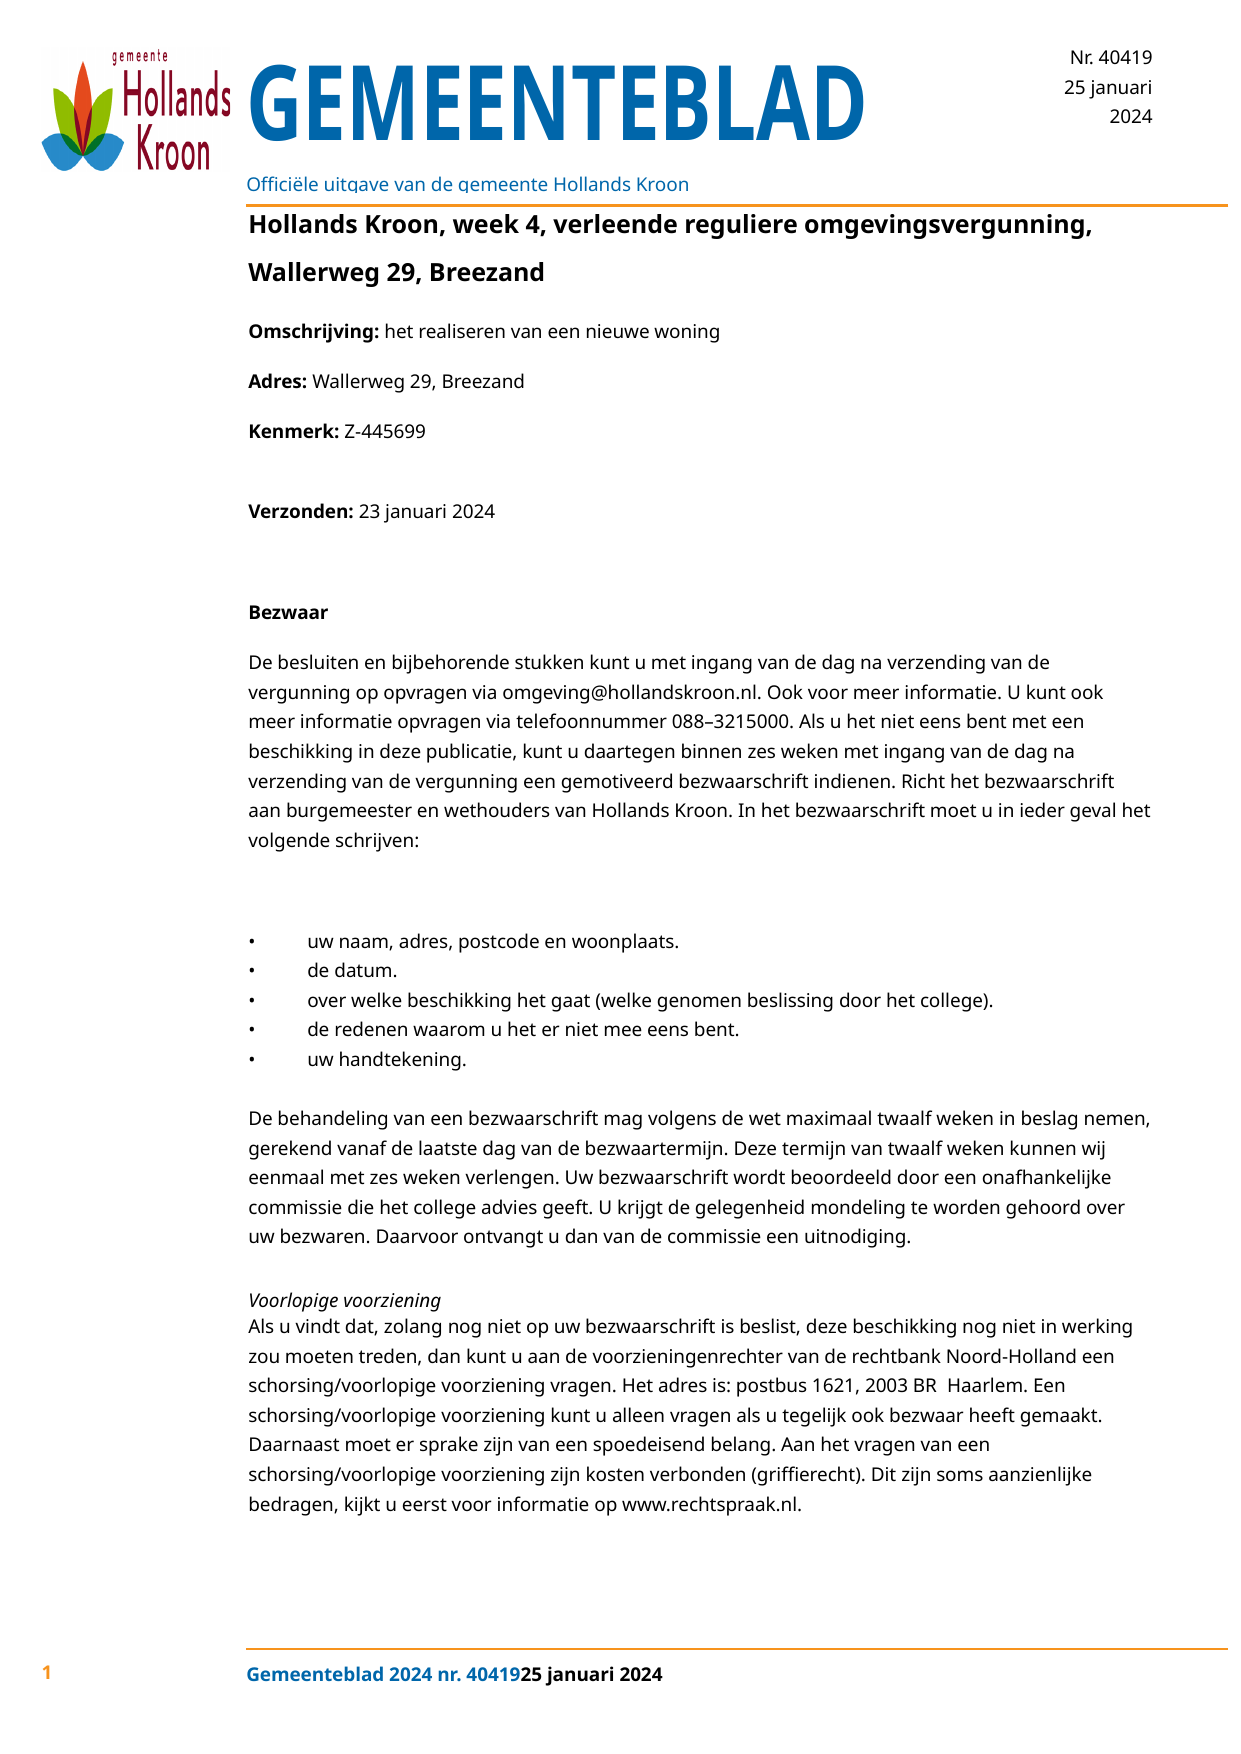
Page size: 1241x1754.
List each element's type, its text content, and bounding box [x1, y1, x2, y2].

text Verzonden: 23 januari 2024 [248, 498, 1152, 524]
text Adres: Wallerweg 29, Breezand [248, 368, 1152, 394]
list uw naam, adres, postcode en woonplaats. [248, 928, 1152, 953]
list over welke beschikking het gaat (welke genomen beslissing door het college). [248, 987, 1152, 1013]
text Hollands Kroon, week 4, verleende reguliere omgevingsvergunning, Wallerweg 29, Breezand [248, 207, 1152, 288]
list de datum. [248, 957, 1152, 983]
text Kenmerk: Z-445699 [248, 419, 1152, 444]
list de redenen waarom u het er niet mee eens bent. [248, 1017, 1152, 1042]
table_header [248, 469, 700, 495]
text Voorlopige voorziening [248, 1288, 1152, 1313]
text De besluiten en bijbehorende stukken kunt u met ingang van de dag na verzending van de vergunning op opvragen via omgeving@hollandskroon.nl. Ook voor meer informatie. U kunt ook meer informatie opvragen via telefoonnummer 088–3215000. Als u het niet eens bent met een beschikking in deze publicatie, kunt u daartegen binnen zes weken met ingang van de dag na verzending van de vergunning een gemotiveerd bezwaarschrift indienen. Richt het bezwaarschrift aan burgemeester en wethouders van Hollands Kroon. In het bezwaarschrift moet u in ieder geval het volgende schrijven: [248, 649, 1152, 853]
text Bezwaar [248, 599, 1152, 625]
text Als u vindt dat, zolang nog niet op uw bezwaarschrift is beslist, deze beschikking nog niet in werking zou moeten treden, dan kunt u aan de voorzieningenrechter van de rechtbank Noord-Holland een schorsing/voorlopige voorziening vragen. Het adres is: postbus 1621, 2003 BR Haarlem. Een schorsing/voorlopige voorziening kunt u alleen vragen als u tegelijk ook bezwaar heeft gemaakt. Daarnaast moet er sprake zijn van een spoedeisend belang. Aan het vragen van een schorsing/voorlopige voorziening zijn kosten verbonden (griffierecht). Dit zijn soms aanzienlijke bedragen, kijkt u eerst voor informatie op www.rechtspraak.nl. [248, 1313, 1152, 1517]
list uw handtekening. [248, 1046, 1152, 1072]
text Omschrijving: het realiseren van een nieuwe woning [248, 318, 1152, 344]
text De behandeling van een bezwaarschrift mag volgens de wet maximaal twaalf weken in beslag nemen, gerekend vanaf de laatste dag van de bezwaartermijn. Deze termijn van twaalf weken kunnen wij eenmaal met zes weken verlengen. Uw bezwaarschrift wordt beoordeeld door een onafhankelijke commissie die het college advies geeft. U krijgt de gelegenheid mondeling te worden gehoord over uw bezwaren. Daarvoor ontvangt u dan van de commissie een uitnodiging. [248, 1105, 1152, 1249]
table_header [700, 469, 1152, 495]
picture [41, 47, 231, 172]
